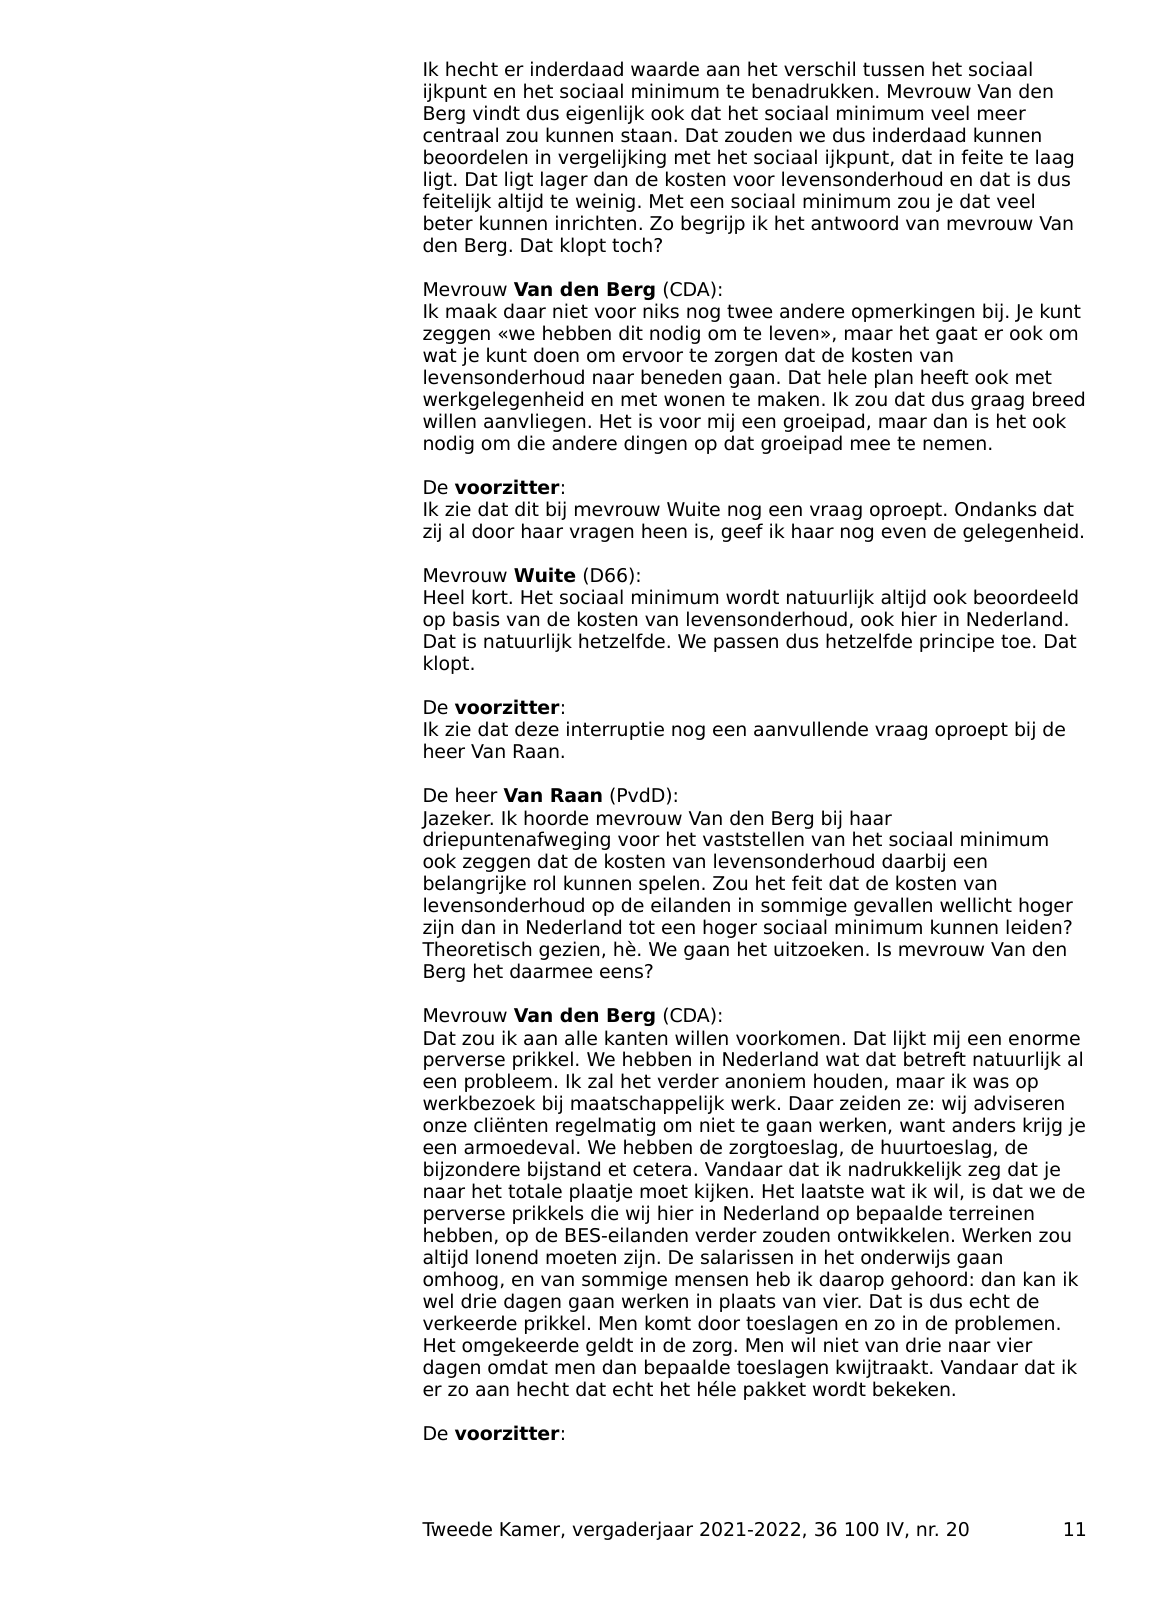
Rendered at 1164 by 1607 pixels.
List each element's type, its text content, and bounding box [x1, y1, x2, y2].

text Mevrouw Wuite (D66): [422, 565, 1087, 587]
text Heel kort. Het sociaal minimum wordt natuurlijk altijd ook beoordeeld op basis van de kosten van levensonderhoud, ook hier in Nederland. Dat is natuurlijk hetzelfde. We passen dus hetzelfde principe toe. Dat klopt. [422, 587, 1087, 675]
text Mevrouw Van den Berg (CDA): [422, 279, 1087, 301]
text De voorzitter: [422, 697, 1087, 719]
text Ik zie dat dit bij mevrouw Wuite nog een vraag oproept. Ondanks dat zij al door haar vragen heen is, geef ik haar nog even de gelegenheid. [422, 499, 1087, 543]
text Mevrouw Van den Berg (CDA): [422, 1005, 1087, 1027]
text Ik maak daar niet voor niks nog twee andere opmerkingen bij. Je kunt zeggen «we hebben dit nodig om te leven», maar het gaat er ook om wat je kunt doen om ervoor te zorgen dat de kosten van levensonderhoud naar beneden gaan. Dat hele plan heeft ook met werkgelegenheid en met wonen te maken. Ik zou dat dus graag breed willen aanvliegen. Het is voor mij een groeipad, maar dan is het ook nodig om die andere dingen op dat groeipad mee te nemen. [422, 301, 1087, 455]
text Ik hecht er inderdaad waarde aan het verschil tussen het sociaal ijkpunt en het sociaal minimum te benadrukken. Mevrouw Van den Berg vindt dus eigenlijk ook dat het sociaal minimum veel meer centraal zou kunnen staan. Dat zouden we dus inderdaad kunnen beoordelen in vergelijking met het sociaal ijkpunt, dat in feite te laag ligt. Dat ligt lager dan de kosten voor levensonderhoud en dat is dus feitelijk altijd te weinig. Met een sociaal minimum zou je dat veel beter kunnen inrichten. Zo begrijp ik het antwoord van mevrouw Van den Berg. Dat klopt toch? [422, 59, 1087, 257]
text Jazeker. Ik hoorde mevrouw Van den Berg bij haar driepuntenafweging voor het vaststellen van het sociaal minimum ook zeggen dat de kosten van levensonderhoud daarbij een belangrijke rol kunnen spelen. Zou het feit dat de kosten van levensonderhoud op de eilanden in sommige gevallen wellicht hoger zijn dan in Nederland tot een hoger sociaal minimum kunnen leiden? Theoretisch gezien, hè. We gaan het uitzoeken. Is mevrouw Van den Berg het daarmee eens? [422, 807, 1087, 983]
text Ik zie dat deze interruptie nog een aanvullende vraag oproept bij de heer Van Raan. [422, 719, 1087, 763]
text De heer Van Raan (PvdD): [422, 785, 1087, 807]
text De voorzitter: [422, 477, 1087, 499]
text Dat zou ik aan alle kanten willen voorkomen. Dat lijkt mij een enorme perverse prikkel. We hebben in Nederland wat dat betreft natuurlijk al een probleem. Ik zal het verder anoniem houden, maar ik was op werkbezoek bij maatschappelijk werk. Daar zeiden ze: wij adviseren onze cliënten regelmatig om niet te gaan werken, want anders krijg je een armoedeval. We hebben de zorgtoeslag, de huurtoeslag, de bijzondere bijstand et cetera. Vandaar dat ik nadrukkelijk zeg dat je naar het totale plaatje moet kijken. Het laatste wat ik wil, is dat we de perverse prikkels die wij hier in Nederland op bepaalde terreinen hebben, op de BES-eilanden verder zouden ontwikkelen. Werken zou altijd lonend moeten zijn. De salarissen in het onderwijs gaan omhoog, en van sommige mensen heb ik daarop gehoord: dan kan ik wel drie dagen gaan werken in plaats van vier. Dat is dus echt de verkeerde prikkel. Men komt door toeslagen en zo in de problemen. Het omgekeerde geldt in de zorg. Men wil niet van drie naar vier dagen omdat men dan bepaalde toeslagen kwijtraakt. Vandaar dat ik er zo aan hecht dat echt het héle pakket wordt bekeken. [422, 1027, 1087, 1401]
text De voorzitter: [422, 1423, 1087, 1445]
